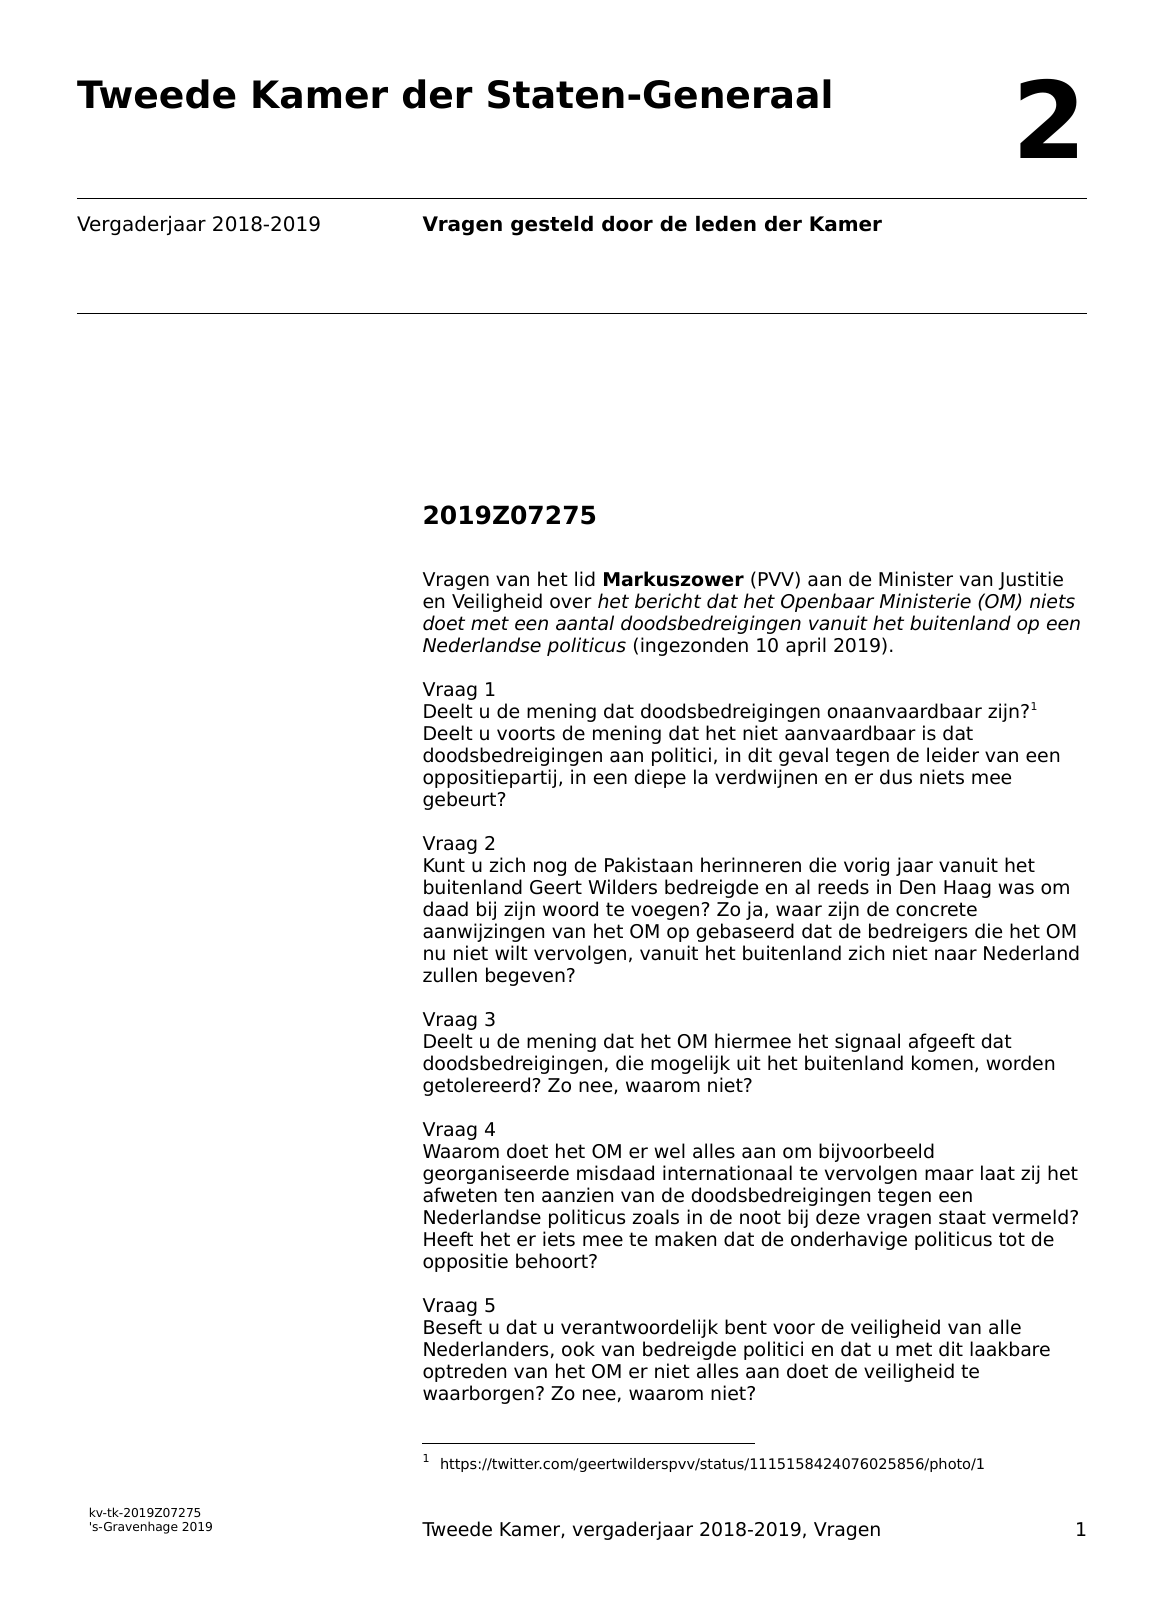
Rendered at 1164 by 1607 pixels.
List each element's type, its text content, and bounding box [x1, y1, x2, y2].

text Vraag 5 [422, 1295, 1087, 1317]
text Kunt u zich nog de Pakistaan herinneren die vorig jaar vanuit het buitenland Geert Wilders bedreigde en al reeds in Den Haag was om daad bij zijn woord te voegen? Zo ja, waar zijn de concrete aanwijzingen van het OM op gebaseerd dat de bedreigers die het OM nu niet wilt vervolgen, vanuit het buitenland zich niet naar Nederland zullen begeven? [422, 855, 1087, 987]
table_header Tweede Kamer der Staten-Generaal [77, 59, 886, 198]
table_cell Vragen gesteld door de leden der Kamer [422, 199, 1087, 313]
text Vraag 2 [422, 833, 1087, 855]
table_cell Vergaderjaar 2018-2019 [77, 199, 422, 313]
text 's-Gravenhage 2019 [88, 1520, 323, 1534]
text Vraag 4 [422, 1119, 1087, 1141]
table_header 2 [886, 59, 1087, 198]
text Deelt u de mening dat het OM hiermee het signaal afgeeft dat doodsbedreigingen, die mogelijk uit het buitenland komen, worden getolereerd? Zo nee, waarom niet? [422, 1031, 1087, 1097]
text Vragen van het lid Markuszower (PVV) aan de Minister van Justitie en Veiligheid over het bericht dat het Openbaar Ministerie (OM) niets doet met een aantal doodsbedreigingen vanuit het buitenland op een Nederlandse politicus (ingezonden 10 april 2019). [422, 569, 1087, 657]
text https://twitter.com/geertwilderspvv/status/1115158424076025856/photo/1 [422, 1452, 1087, 1474]
text Deelt u de mening dat doodsbedreigingen onaanvaardbaar zijn? Deelt u voorts de mening dat het niet aanvaardbaar is dat doodsbedreigingen aan politici, in dit geval tegen de leider van een oppositiepartij, in een diepe la verdwijnen en er dus niets mee gebeurt? [422, 701, 1087, 811]
text kv-tk-2019Z07275 [88, 1506, 323, 1520]
text Vraag 1 [422, 679, 1087, 701]
text 2019Z07275 [422, 501, 1087, 531]
text Vraag 3 [422, 1009, 1087, 1031]
text Beseft u dat u verantwoordelijk bent voor de veiligheid van alle Nederlanders, ook van bedreigde politici en dat u met dit laakbare optreden van het OM er niet alles aan doet de veiligheid te waarborgen? Zo nee, waarom niet? [422, 1317, 1087, 1405]
text Waarom doet het OM er wel alles aan om bijvoorbeeld georganiseerde misdaad internationaal te vervolgen maar laat zij het afweten ten aanzien van de doodsbedreigingen tegen een Nederlandse politicus zoals in de noot bij deze vragen staat vermeld? Heeft het er iets mee te maken dat de onderhavige politicus tot de oppositie behoort? [422, 1141, 1087, 1273]
